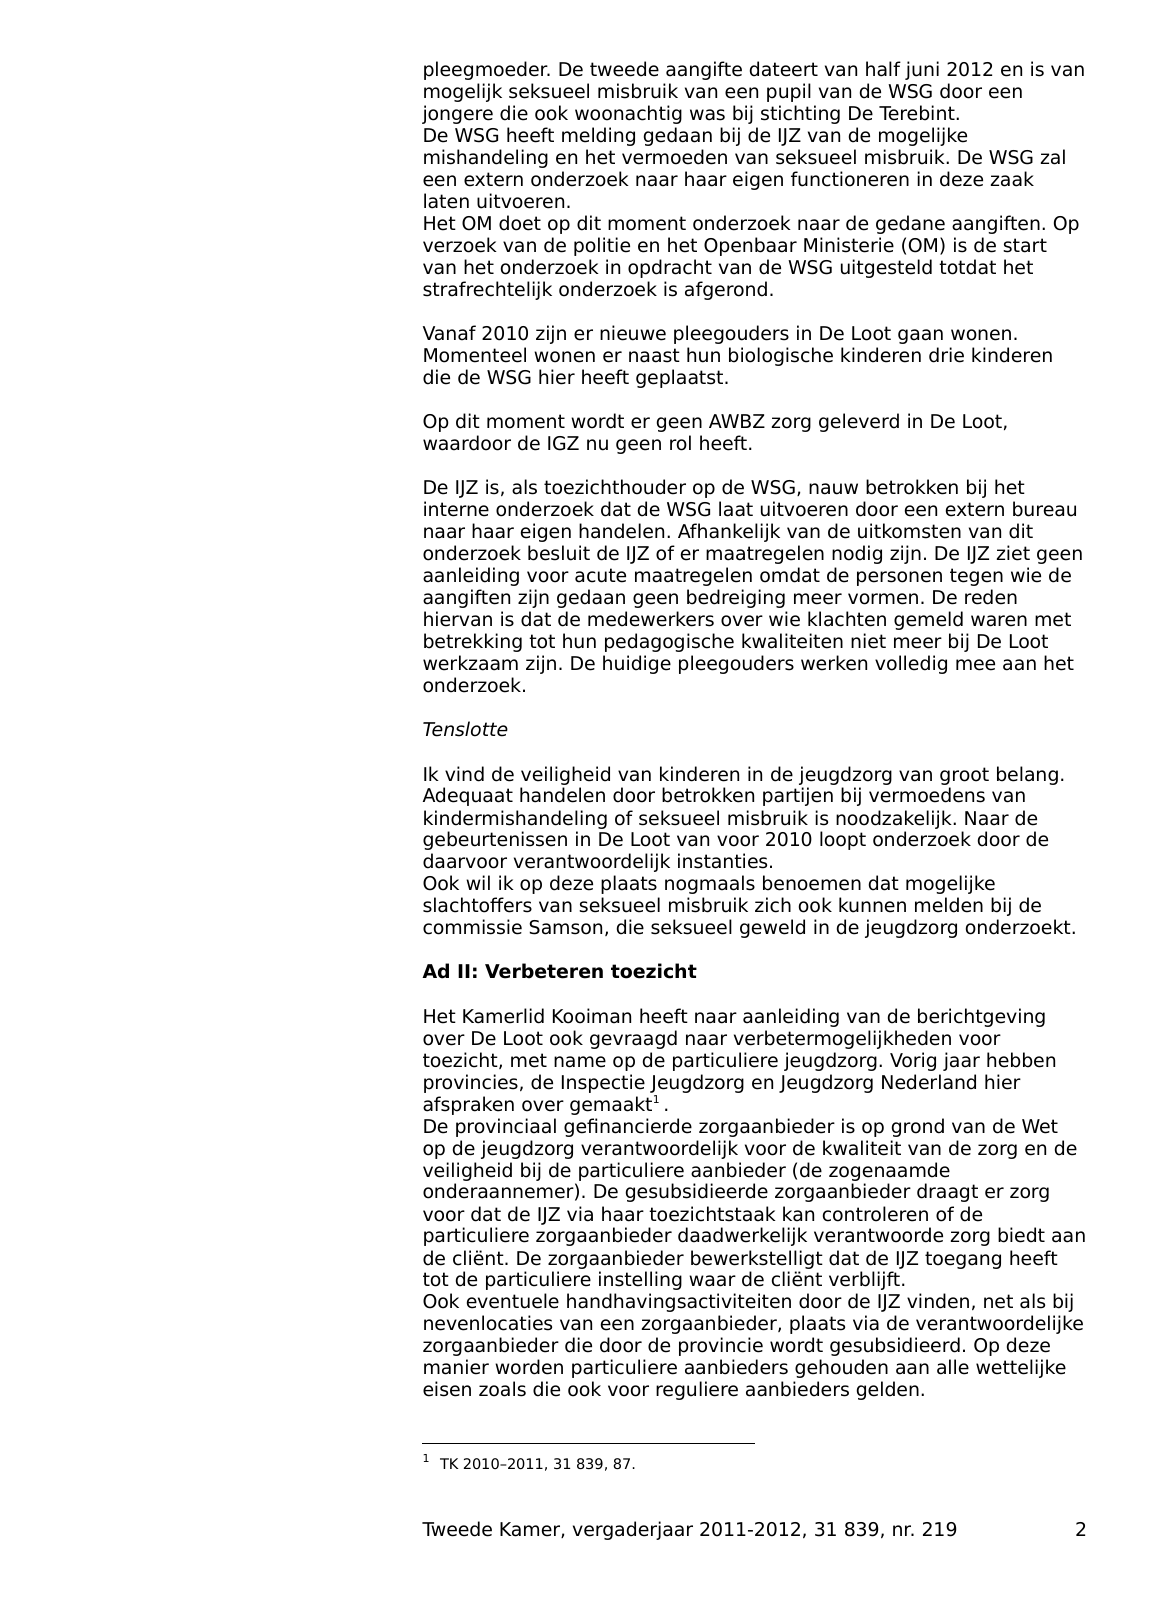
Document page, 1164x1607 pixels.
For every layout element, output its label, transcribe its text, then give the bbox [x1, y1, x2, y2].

text Ook eventuele handhavingsactiviteiten door de IJZ vinden, net als bij nevenlocaties van een zorgaanbieder, plaats via de verantwoordelijke zorgaanbieder die door de provincie wordt gesubsidieerd. Op deze manier worden particuliere aanbieders gehouden aan alle wettelijke eisen zoals die ook voor reguliere aanbieders gelden. [422, 1291, 1087, 1401]
text Het OM doet op dit moment onderzoek naar de gedane aangiften. Op verzoek van de politie en het Openbaar Ministerie (OM) is de start van het onderzoek in opdracht van de WSG uitgesteld totdat het strafrechtelijk onderzoek is afgerond. [422, 213, 1087, 301]
text De IJZ is, als toezichthouder op de WSG, nauw betrokken bij het interne onderzoek dat de WSG laat uitvoeren door een extern bureau naar haar eigen handelen. Afhankelijk van de uitkomsten van dit onderzoek besluit de IJZ of er maatregelen nodig zijn. De IJZ ziet geen aanleiding voor acute maatregelen omdat de personen tegen wie de aangiften zijn gedaan geen bedreiging meer vormen. De reden hiervan is dat de medewerkers over wie klachten gemeld waren met betrekking tot hun pedagogische kwaliteiten niet meer bij De Loot werkzaam zijn. De huidige pleegouders werken volledig mee aan het onderzoek. [422, 477, 1087, 697]
text De provinciaal gefinancierde zorgaanbieder is op grond van de Wet op de jeugdzorg verantwoordelijk voor de kwaliteit van de zorg en de veiligheid bij de particuliere aanbieder (de zogenaamde onderaannemer). De gesubsidieerde zorgaanbieder draagt er zorg voor dat de IJZ via haar toezichtstaak kan controleren of de particuliere zorgaanbieder daadwerkelijk verantwoorde zorg biedt aan de cliënt. De zorgaanbieder bewerkstelligt dat de IJZ toegang heeft tot de particuliere instelling waar de cliënt verblijft. [422, 1116, 1087, 1291]
text Het Kamerlid Kooiman heeft naar aanleiding van de berichtgeving over De Loot ook gevraagd naar verbetermogelijkheden voor toezicht, met name op de particuliere jeugdzorg. Vorig jaar hebben provincies, de Inspectie Jeugdzorg en Jeugdzorg Nederland hier afspraken over gemaakt. [422, 1006, 1087, 1116]
text Op dit moment wordt er geen AWBZ zorg geleverd in De Loot, waardoor de IGZ nu geen rol heeft. [422, 411, 1087, 455]
subtitle Tenslotte [422, 719, 1087, 741]
text pleegmoeder. De tweede aangifte dateert van half juni 2012 en is van mogelijk seksueel misbruik van een pupil van de WSG door een jongere die ook woonachtig was bij stichting De Terebint. [422, 59, 1087, 125]
text TK 2010–2011, 31 839, 87. [422, 1452, 1087, 1474]
text Vanaf 2010 zijn er nieuwe pleegouders in De Loot gaan wonen. Momenteel wonen er naast hun biologische kinderen drie kinderen die de WSG hier heeft geplaatst. [422, 323, 1087, 389]
subtitle Ad II: Verbeteren toezicht [422, 961, 1087, 983]
text Ook wil ik op deze plaats nogmaals benoemen dat mogelijke slachtoffers van seksueel misbruik zich ook kunnen melden bij de commissie Samson, die seksueel geweld in de jeugdzorg onderzoekt. [422, 873, 1087, 939]
text Ik vind de veiligheid van kinderen in de jeugdzorg van groot belang. Adequaat handelen door betrokken partijen bij vermoedens van kindermishandeling of seksueel misbruik is noodzakelijk. Naar de gebeurtenissen in De Loot van voor 2010 loopt onderzoek door de daarvoor verantwoordelijk instanties. [422, 763, 1087, 873]
text De WSG heeft melding gedaan bij de IJZ van de mogelijke mishandeling en het vermoeden van seksueel misbruik. De WSG zal een extern onderzoek naar haar eigen functioneren in deze zaak laten uitvoeren. [422, 125, 1087, 213]
